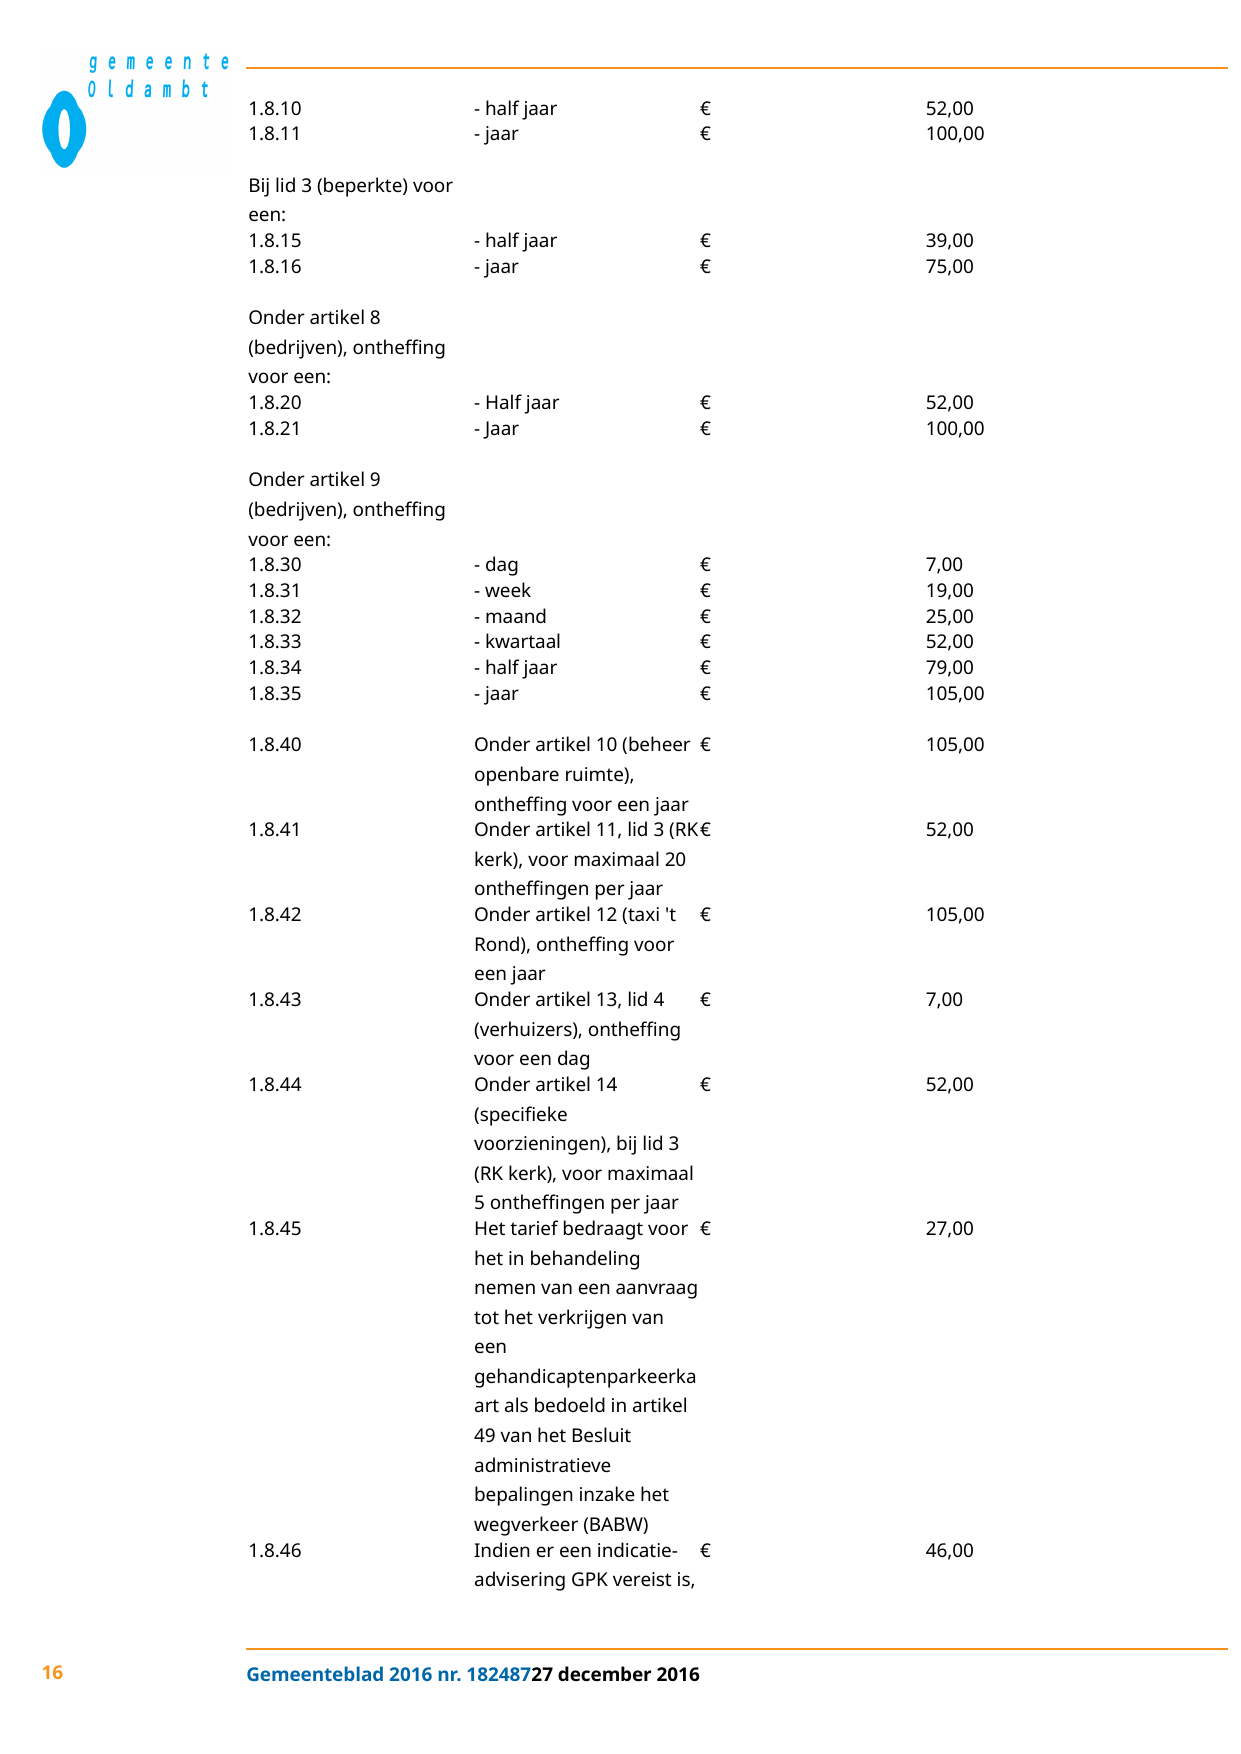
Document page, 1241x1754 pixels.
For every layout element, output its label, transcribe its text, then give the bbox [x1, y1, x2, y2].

table_cell Onder artikel 8 (bedrijven), ontheffing voor een: [248, 305, 474, 389]
table_cell € [700, 551, 926, 577]
table_cell [248, 441, 474, 467]
table_cell 52,00 [926, 816, 1152, 901]
table_cell [474, 467, 700, 551]
table_cell - dag [474, 551, 700, 577]
table_cell [248, 706, 474, 732]
table_cell 27,00 [926, 1215, 1152, 1537]
table_cell [926, 279, 1152, 304]
table_cell [474, 279, 700, 304]
table_cell [926, 441, 1152, 467]
table_cell [700, 146, 926, 172]
table_cell Onder artikel 9 (bedrijven), ontheffing voor een: [248, 467, 474, 551]
table_cell 79,00 [926, 654, 1152, 680]
table_cell - Half jaar [474, 389, 700, 415]
table_cell 52,00 [926, 389, 1152, 415]
table_cell 7,00 [926, 986, 1152, 1071]
table_cell - half jaar [474, 95, 700, 121]
table_cell [700, 305, 926, 389]
table_cell € [700, 415, 926, 441]
table_cell 19,00 [926, 577, 1152, 603]
table_cell [474, 146, 700, 172]
table_cell - jaar [474, 253, 700, 279]
table_cell - maand [474, 603, 700, 629]
table_cell Onder artikel 12 (taxi 't Rond), ontheffing voor een jaar [474, 901, 700, 986]
table_cell Bij lid 3 (beperkte) voor een: [248, 172, 474, 227]
table_cell 1.8.21 [248, 415, 474, 441]
table_cell 1.8.46 [248, 1537, 474, 1592]
table_cell 100,00 [926, 415, 1152, 441]
table_cell [700, 467, 926, 551]
table_cell 7,00 [926, 551, 1152, 577]
table_cell 1.8.20 [248, 389, 474, 415]
table_cell [700, 172, 926, 227]
table_cell € [700, 732, 926, 816]
table_cell 1.8.42 [248, 901, 474, 986]
table_cell [700, 441, 926, 467]
table_cell 75,00 [926, 253, 1152, 279]
table_cell Onder artikel 11, lid 3 (RK kerk), voor maximaal 20 ontheffingen per jaar [474, 816, 700, 901]
table_cell 105,00 [926, 901, 1152, 986]
table_cell 1.8.16 [248, 253, 474, 279]
table_cell € [700, 901, 926, 986]
table_cell 25,00 [926, 603, 1152, 629]
table_cell 100,00 [926, 121, 1152, 146]
table_cell [700, 279, 926, 304]
table_cell - half jaar [474, 227, 700, 253]
table_cell 52,00 [926, 1071, 1152, 1215]
table_cell [926, 146, 1152, 172]
table_cell 39,00 [926, 227, 1152, 253]
table_cell - Jaar [474, 415, 700, 441]
table_cell 105,00 [926, 680, 1152, 706]
table_cell € [700, 1215, 926, 1537]
table_cell 1.8.15 [248, 227, 474, 253]
table_cell 1.8.45 [248, 1215, 474, 1537]
table_cell 1.8.30 [248, 551, 474, 577]
table_cell [474, 706, 700, 732]
table_cell 1.8.41 [248, 816, 474, 901]
table_cell 1.8.44 [248, 1071, 474, 1215]
table_cell - half jaar [474, 654, 700, 680]
table_cell [926, 706, 1152, 732]
table_cell € [700, 816, 926, 901]
table_cell 1.8.11 [248, 121, 474, 146]
table_cell 1.8.33 [248, 629, 474, 654]
table_cell € [700, 253, 926, 279]
table_cell € [700, 986, 926, 1071]
table_cell € [700, 629, 926, 654]
table_cell Onder artikel 14 (specifieke voorzieningen), bij lid 3 (RK kerk), voor maximaal 5 ontheffingen per jaar [474, 1071, 700, 1215]
table_cell 105,00 [926, 732, 1152, 816]
table_cell € [700, 389, 926, 415]
table_cell - week [474, 577, 700, 603]
table_cell - jaar [474, 680, 700, 706]
table_cell 1.8.32 [248, 603, 474, 629]
table_cell 52,00 [926, 629, 1152, 654]
table_cell Onder artikel 10 (beheer openbare ruimte), ontheffing voor een jaar [474, 732, 700, 816]
table_cell [474, 305, 700, 389]
table_cell € [700, 1071, 926, 1215]
table_cell [700, 706, 926, 732]
table_cell 1.8.31 [248, 577, 474, 603]
table_cell 1.8.34 [248, 654, 474, 680]
table_cell € [700, 654, 926, 680]
table_cell - kwartaal [474, 629, 700, 654]
table_cell [248, 279, 474, 304]
table_cell [474, 441, 700, 467]
table_cell € [700, 95, 926, 121]
table_cell Onder artikel 13, lid 4 (verhuizers), ontheffing voor een dag [474, 986, 700, 1071]
table_cell 52,00 [926, 95, 1152, 121]
table_cell Indien er een indicatie-advisering GPK vereist is, [474, 1537, 700, 1592]
table_cell € [700, 1537, 926, 1592]
table_cell - jaar [474, 121, 700, 146]
table_cell [248, 146, 474, 172]
table_cell € [700, 680, 926, 706]
table_cell € [700, 603, 926, 629]
table_cell Het tarief bedraagt voor het in behandeling nemen van een aanvraag tot het verkrijgen van een gehandicaptenparkeerkaart als bedoeld in artikel 49 van het Besluit administratieve bepalingen inzake het wegverkeer (BABW) [474, 1215, 700, 1537]
table_cell 1.8.43 [248, 986, 474, 1071]
table_cell 46,00 [926, 1537, 1152, 1592]
table_cell € [700, 121, 926, 146]
table_cell [474, 172, 700, 227]
table_cell 1.8.35 [248, 680, 474, 706]
table_cell 1.8.40 [248, 732, 474, 816]
table_cell € [700, 227, 926, 253]
table_cell 1.8.10 [248, 95, 474, 121]
table_cell € [700, 577, 926, 603]
picture [41, 47, 231, 172]
